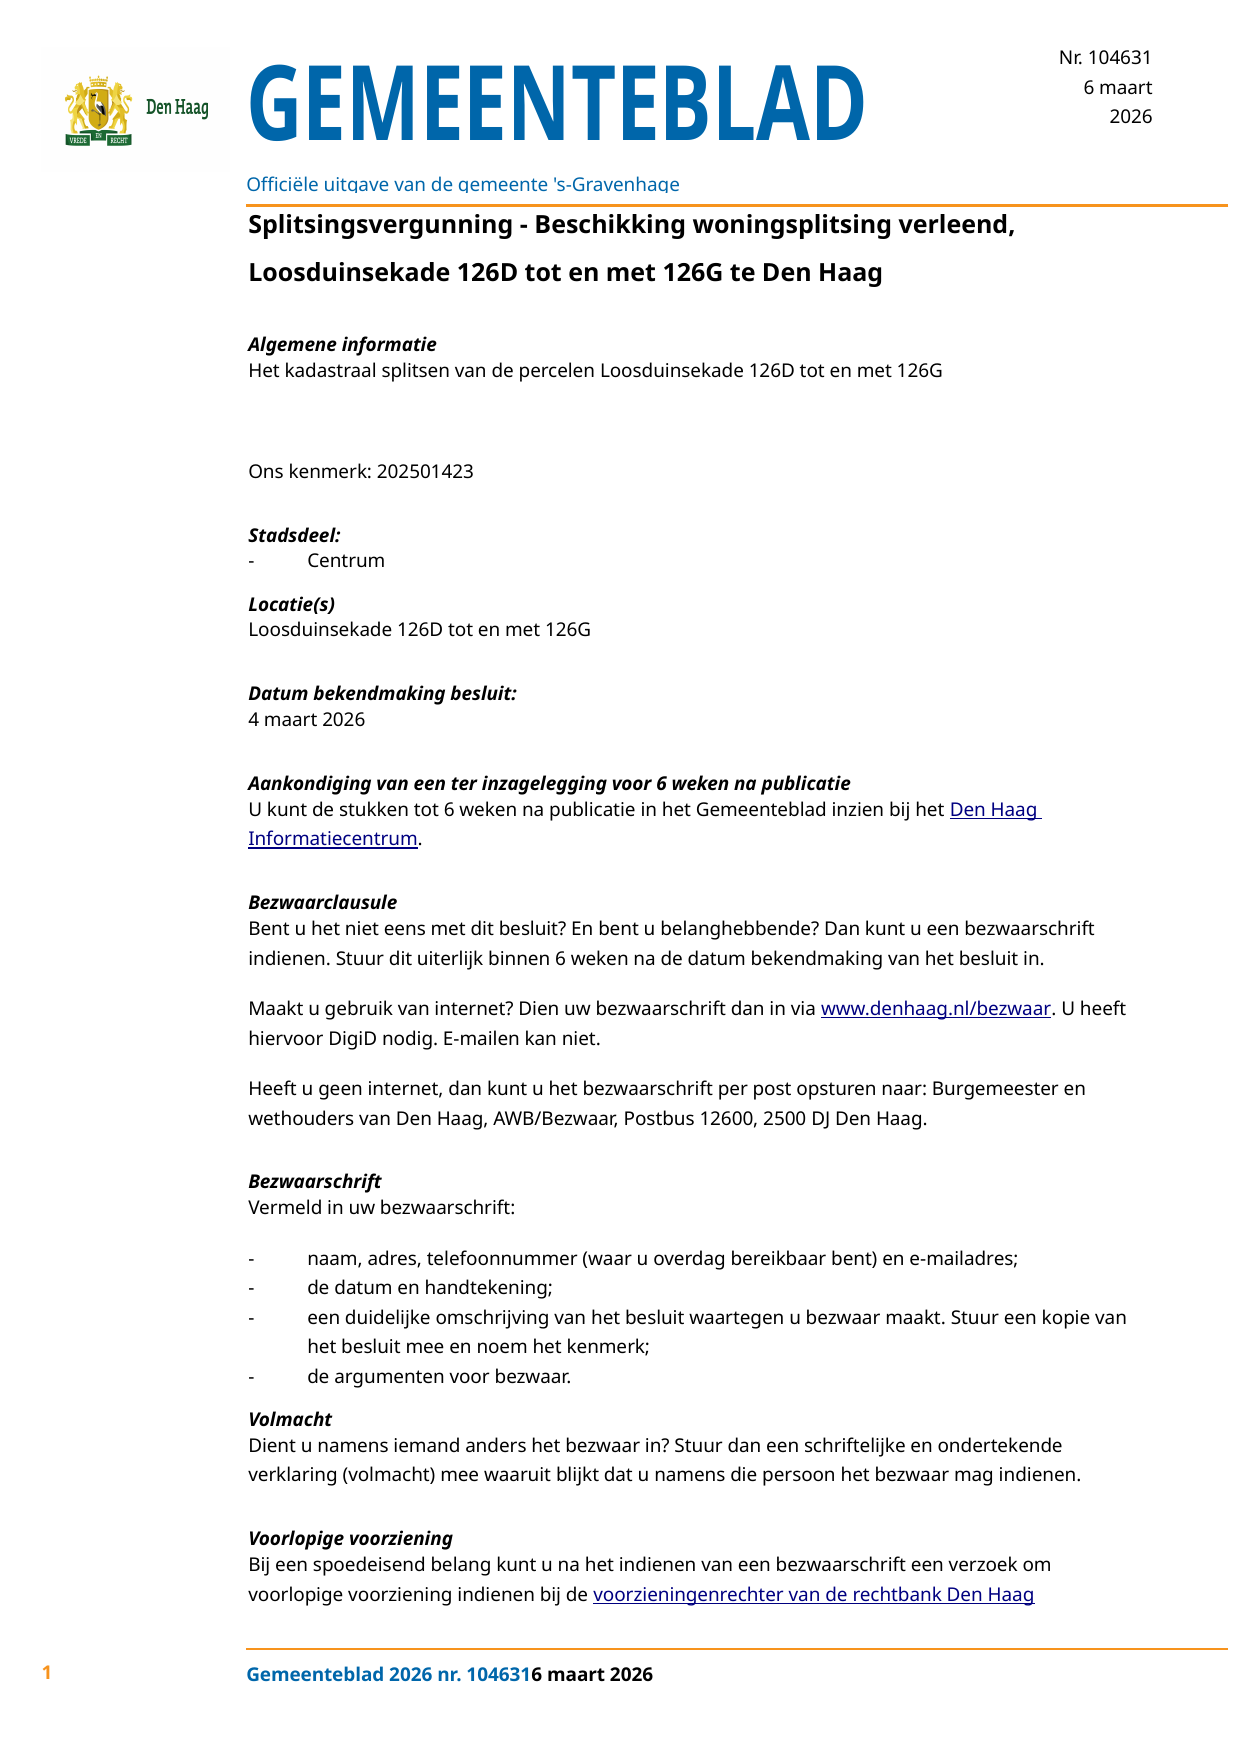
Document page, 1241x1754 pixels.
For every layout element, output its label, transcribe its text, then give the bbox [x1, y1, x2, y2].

list de argumenten voor bezwaar. [248, 1363, 1152, 1389]
text Aankondiging van een ter inzagelegging voor 6 weken na publicatie [248, 770, 1152, 796]
picture [41, 47, 231, 172]
list Centrum [248, 548, 1152, 573]
text Maakt u gebruik van internet? Dien uw bezwaarschrift dan in via www.denhaag.nl/bezwaar. U heeft hiervoor DigiD nodig. E-mailen kan niet. [248, 995, 1152, 1051]
text Locatie(s) [248, 591, 1152, 617]
text Algemene informatie [248, 331, 1152, 357]
text Splitsingsvergunning - Beschikking woningsplitsing verleend, Loosduinsekade 126D tot en met 126G te Den Haag [248, 207, 1152, 288]
text Bent u het niet eens met dit besluit? En bent u belanghebbende? Dan kunt u een bezwaarschrift indienen. Stuur dit uiterlijk binnen 6 weken na de datum bekendmaking van het besluit in. [248, 915, 1152, 971]
list naam, adres, telefoonnummer (waar u overdag bereikbaar bent) en e-mailadres; [248, 1245, 1152, 1271]
text Datum bekendmaking besluit: [248, 681, 1152, 706]
text Vermeld in uw bezwaarschrift: [248, 1194, 1152, 1220]
text Loosduinsekade 126D tot en met 126G [248, 617, 1152, 642]
text Ons kenmerk: 202501423 [248, 458, 1152, 484]
text Dient u namens iemand anders het bezwaar in? Stuur dan een schriftelijke en ondertekende verklaring (volmacht) mee waaruit blijkt dat u namens die persoon het bezwaar mag indienen. [248, 1432, 1152, 1487]
text 4 maart 2026 [248, 706, 1152, 732]
text Bezwaarclausule [248, 889, 1152, 915]
text U kunt de stukken tot 6 weken na publicatie in het Gemeenteblad inzien bij het Den Haag Informatiecentrum. [248, 796, 1152, 851]
text Voorlopige voorziening [248, 1526, 1152, 1551]
text Heeft u geen internet, dan kunt u het bezwaarschrift per post opsturen naar: Burgemeester en wethouders van Den Haag, AWB/Bezwaar, Postbus 12600, 2500 DJ Den Haag. [248, 1075, 1152, 1131]
text Volmacht [248, 1406, 1152, 1432]
text Het kadastraal splitsen van de percelen Loosduinsekade 126D tot en met 126G [248, 357, 1152, 383]
list de datum en handtekening; [248, 1274, 1152, 1300]
text Bij een spoedeisend belang kunt u na het indienen van een bezwaarschrift een verzoek om voorlopige voorziening indienen bij de voorzieningenrechter van de rechtbank Den Haag [248, 1551, 1152, 1607]
text Stadsdeel: [248, 522, 1152, 548]
list een duidelijke omschrijving van het besluit waartegen u bezwaar maakt. Stuur een kopie van het besluit mee en noem het kenmerk; [248, 1304, 1152, 1359]
text Bezwaarschrift [248, 1169, 1152, 1194]
